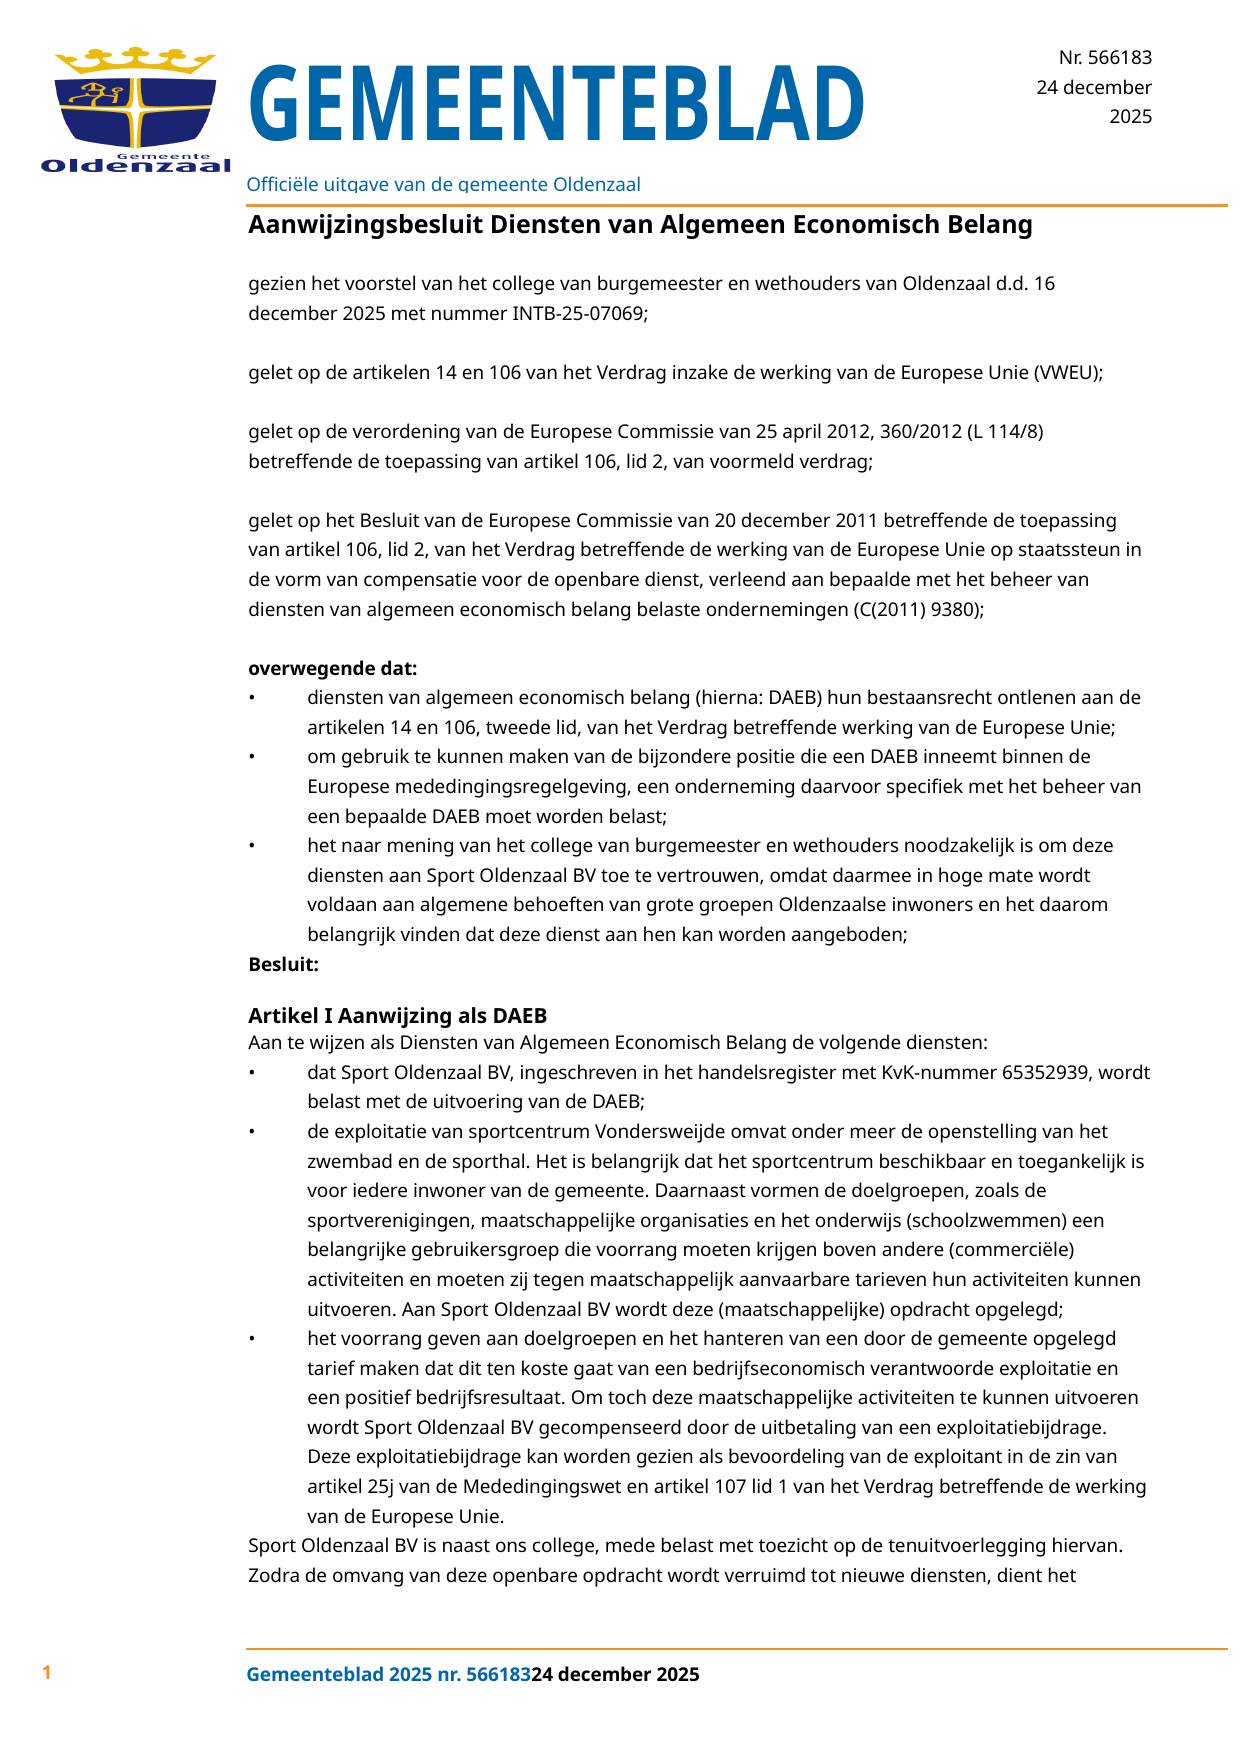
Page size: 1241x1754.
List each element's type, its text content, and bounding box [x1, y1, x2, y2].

text Aan te wijzen als Diensten van Algemeen Economisch Belang de volgende diensten: [248, 1029, 1152, 1055]
list dat Sport Oldenzaal BV, ingeschreven in het handelsregister met KvK-nummer 65352939, wordt belast met de uitvoering van de DAEB; [248, 1059, 1152, 1114]
picture [41, 47, 231, 172]
list om gebruik te kunnen maken van de bijzondere positie die een DAEB inneemt binnen de Europese mededingingsregelgeving, een onderneming daarvoor specifiek met het beheer van een bepaalde DAEB moet worden belast; [248, 744, 1152, 828]
text Artikel I Aanwijzing als DAEB [248, 1001, 1152, 1029]
list het voorrang geven aan doelgroepen en het hanteren van een door de gemeente opgelegd tarief maken dat dit ten koste gaat van een bedrijfseconomisch verantwoorde exploitatie en een positief bedrijfsresultaat. Om toch deze maatschappelijke activiteiten te kunnen uitvoeren wordt Sport Oldenzaal BV gecompenseerd door de uitbetaling van een exploitatiebijdrage. Deze exploitatiebijdrage kan worden gezien als bevoordeling van de exploitant in de zin van artikel 25j van de Mededingingswet en artikel 107 lid 1 van het Verdrag betreffende de werking van de Europese Unie. [248, 1325, 1152, 1529]
text gelet op de artikelen 14 en 106 van het Verdrag inzake de werking van de Europese Unie (VWEU); [248, 359, 1152, 385]
text gelet op het Besluit van de Europese Commissie van 20 december 2011 betreffende de toepassing van artikel 106, lid 2, van het Verdrag betreffende de werking van de Europese Unie op staatssteun in de vorm van compensatie voor de openbare dienst, verleend aan bepaalde met het beheer van diensten van algemeen economisch belang belaste ondernemingen (C(2011) 9380); [248, 507, 1152, 621]
list de exploitatie van sportcentrum Vondersweijde omvat onder meer de openstelling van het zwembad en de sporthal. Het is belangrijk dat het sportcentrum beschikbaar en toegankelijk is voor iedere inwoner van de gemeente. Daarnaast vormen de doelgroepen, zoals de sportverenigingen, maatschappelijke organisaties en het onderwijs (schoolzwemmen) een belangrijke gebruikersgroep die voorrang moeten krijgen boven andere (commerciële) activiteiten en moeten zij tegen maatschappelijk aanvaarbare tarieven hun activiteiten kunnen uitvoeren. Aan Sport Oldenzaal BV wordt deze (maatschappelijke) opdracht opgelegd; [248, 1118, 1152, 1322]
text gezien het voorstel van het college van burgemeester en wethouders van Oldenzaal d.d. 16 [248, 270, 1152, 296]
text Sport Oldenzaal BV is naast ons college, mede belast met toezicht op de tenuitvoerlegging hiervan. Zodra de omvang van deze openbare opdracht wordt verruimd tot nieuwe diensten, dient het [248, 1532, 1152, 1588]
text gelet op de verordening van de Europese Commissie van 25 april 2012, 360/2012 (L 114/8) betreffende de toepassing van artikel 106, lid 2, van voormeld verdrag; [248, 418, 1152, 473]
text Besluit: [248, 951, 1152, 976]
list het naar mening van het college van burgemeester en wethouders noodzakelijk is om deze diensten aan Sport Oldenzaal BV toe te vertrouwen, omdat daarmee in hoge mate wordt voldaan aan algemene behoeften van grote groepen Oldenzaalse inwoners en het daarom belangrijk vinden dat deze dienst aan hen kan worden aangeboden; [248, 832, 1152, 947]
text overwegende dat: [248, 655, 1152, 681]
text Aanwijzingsbesluit Diensten van Algemeen Economisch Belang [248, 207, 1152, 241]
text december 2025 met nummer INTB-25-07069; [248, 300, 1152, 326]
list diensten van algemeen economisch belang (hierna: DAEB) hun bestaansrecht ontlenen aan de artikelen 14 en 106, tweede lid, van het Verdrag betreffende werking van de Europese Unie; [248, 684, 1152, 740]
